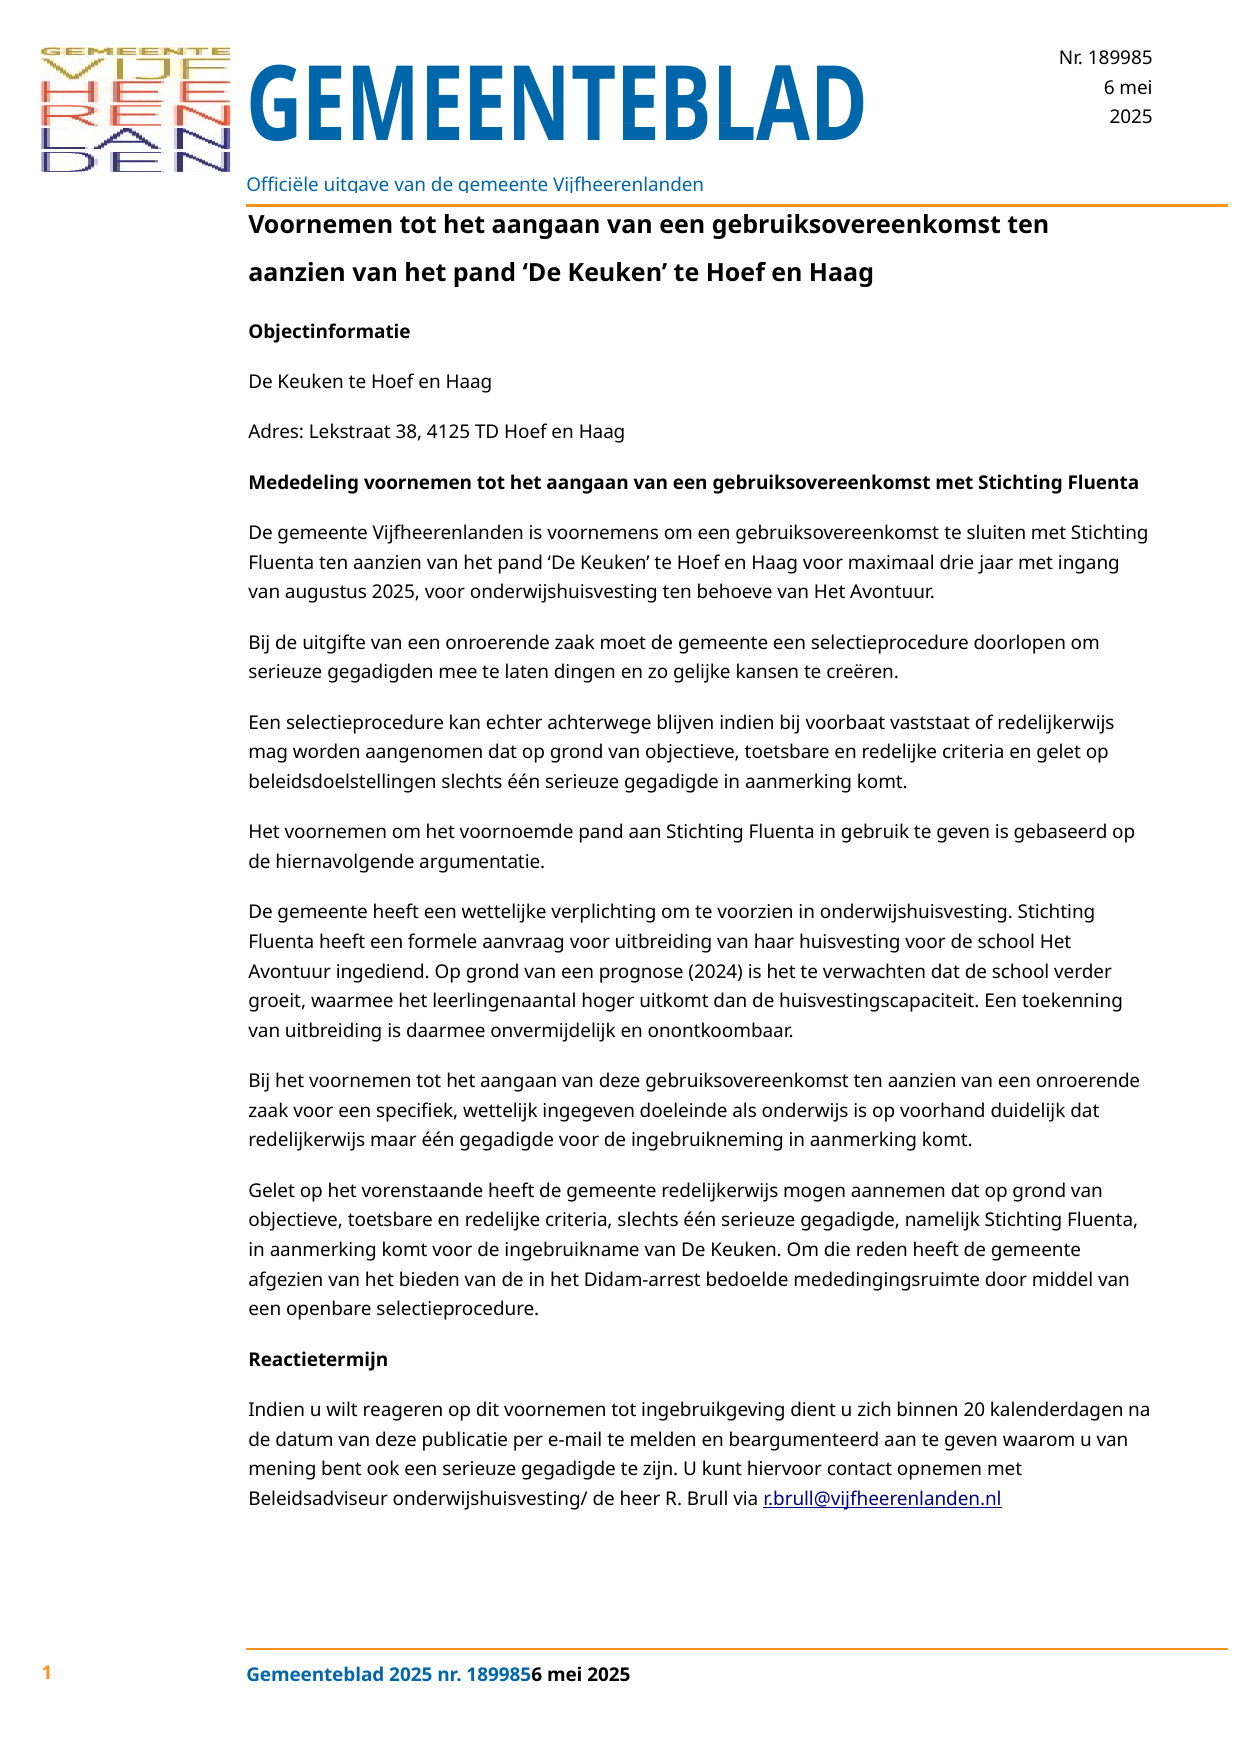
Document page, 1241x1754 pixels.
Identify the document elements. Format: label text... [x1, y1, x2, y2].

text Reactietermijn [248, 1346, 1152, 1372]
text Bij het voornemen tot het aangaan van deze gebruiksovereenkomst ten aanzien van een onroerende zaak voor een specifiek, wettelijk ingegeven doeleinde als onderwijs is op voorhand duidelijk dat redelijkerwijs maar één gegadigde voor de ingebruikneming in aanmerking komt. [248, 1067, 1152, 1152]
text Adres: Lekstraat 38, 4125 TD Hoef en Haag [248, 419, 1152, 444]
text Mededeling voornemen tot het aangaan van een gebruiksovereenkomst met Stichting Fluenta [248, 469, 1152, 495]
text Een selectieprocedure kan echter achterwege blijven indien bij voorbaat vaststaat of redelijkerwijs mag worden aangenomen dat op grond van objectieve, toetsbare en redelijke criteria en gelet op beleidsdoelstellingen slechts één serieuze gegadigde in aanmerking komt. [248, 709, 1152, 794]
text De gemeente Vijfheerenlanden is voornemens om een gebruiksovereenkomst te sluiten met Stichting Fluenta ten aanzien van het pand ‘De Keuken’ te Hoef en Haag voor maximaal drie jaar met ingang van augustus 2025, voor onderwijshuisvesting ten behoeve van Het Avontuur. [248, 519, 1152, 604]
text Gelet op het vorenstaande heeft de gemeente redelijkerwijs mogen aannemen dat op grond van objectieve, toetsbare en redelijke criteria, slechts één serieuze gegadigde, namelijk Stichting Fluenta, in aanmerking komt voor de ingebruikname van De Keuken. Om die reden heeft de gemeente afgezien van het bieden van de in het Didam-arrest bedoelde mededingingsruimte door middel van een openbare selectieprocedure. [248, 1177, 1152, 1321]
text Het voornemen om het voornoemde pand aan Stichting Fluenta in gebruik te geven is gebaseerd op de hiernavolgende argumentatie. [248, 819, 1152, 874]
text Voornemen tot het aangaan van een gebruiksovereenkomst ten aanzien van het pand ‘De Keuken’ te Hoef en Haag [248, 207, 1152, 288]
text De gemeente heeft een wettelijke verplichting om te voorzien in onderwijshuisvesting. Stichting Fluenta heeft een formele aanvraag voor uitbreiding van haar huisvesting voor de school Het Avontuur ingediend. Op grond van een prognose (2024) is het te verwachten dat de school verder groeit, waarmee het leerlingenaantal hoger uitkomt dan de huisvestingscapaciteit. Een toekenning van uitbreiding is daarmee onvermijdelijk en onontkoombaar. [248, 899, 1152, 1043]
text Indien u wilt reageren op dit voornemen tot ingebruikgeving dient u zich binnen 20 kalenderdagen na de datum van deze publicatie per e-mail te melden en beargumenteerd aan te geven waarom u van mening bent ook een serieuze gegadigde te zijn. U kunt hiervoor contact opnemen met Beleidsadviseur onderwijshuisvesting/ de heer R. Brull via r.brull@vijfheerenlanden.nl [248, 1396, 1152, 1511]
text De Keuken te Hoef en Haag [248, 368, 1152, 394]
text Objectinformatie [248, 318, 1152, 344]
text Bij de uitgifte van een onroerende zaak moet de gemeente een selectieprocedure doorlopen om serieuze gegadigden mee te laten dingen en zo gelijke kansen te creëren. [248, 629, 1152, 684]
picture [41, 47, 231, 172]
